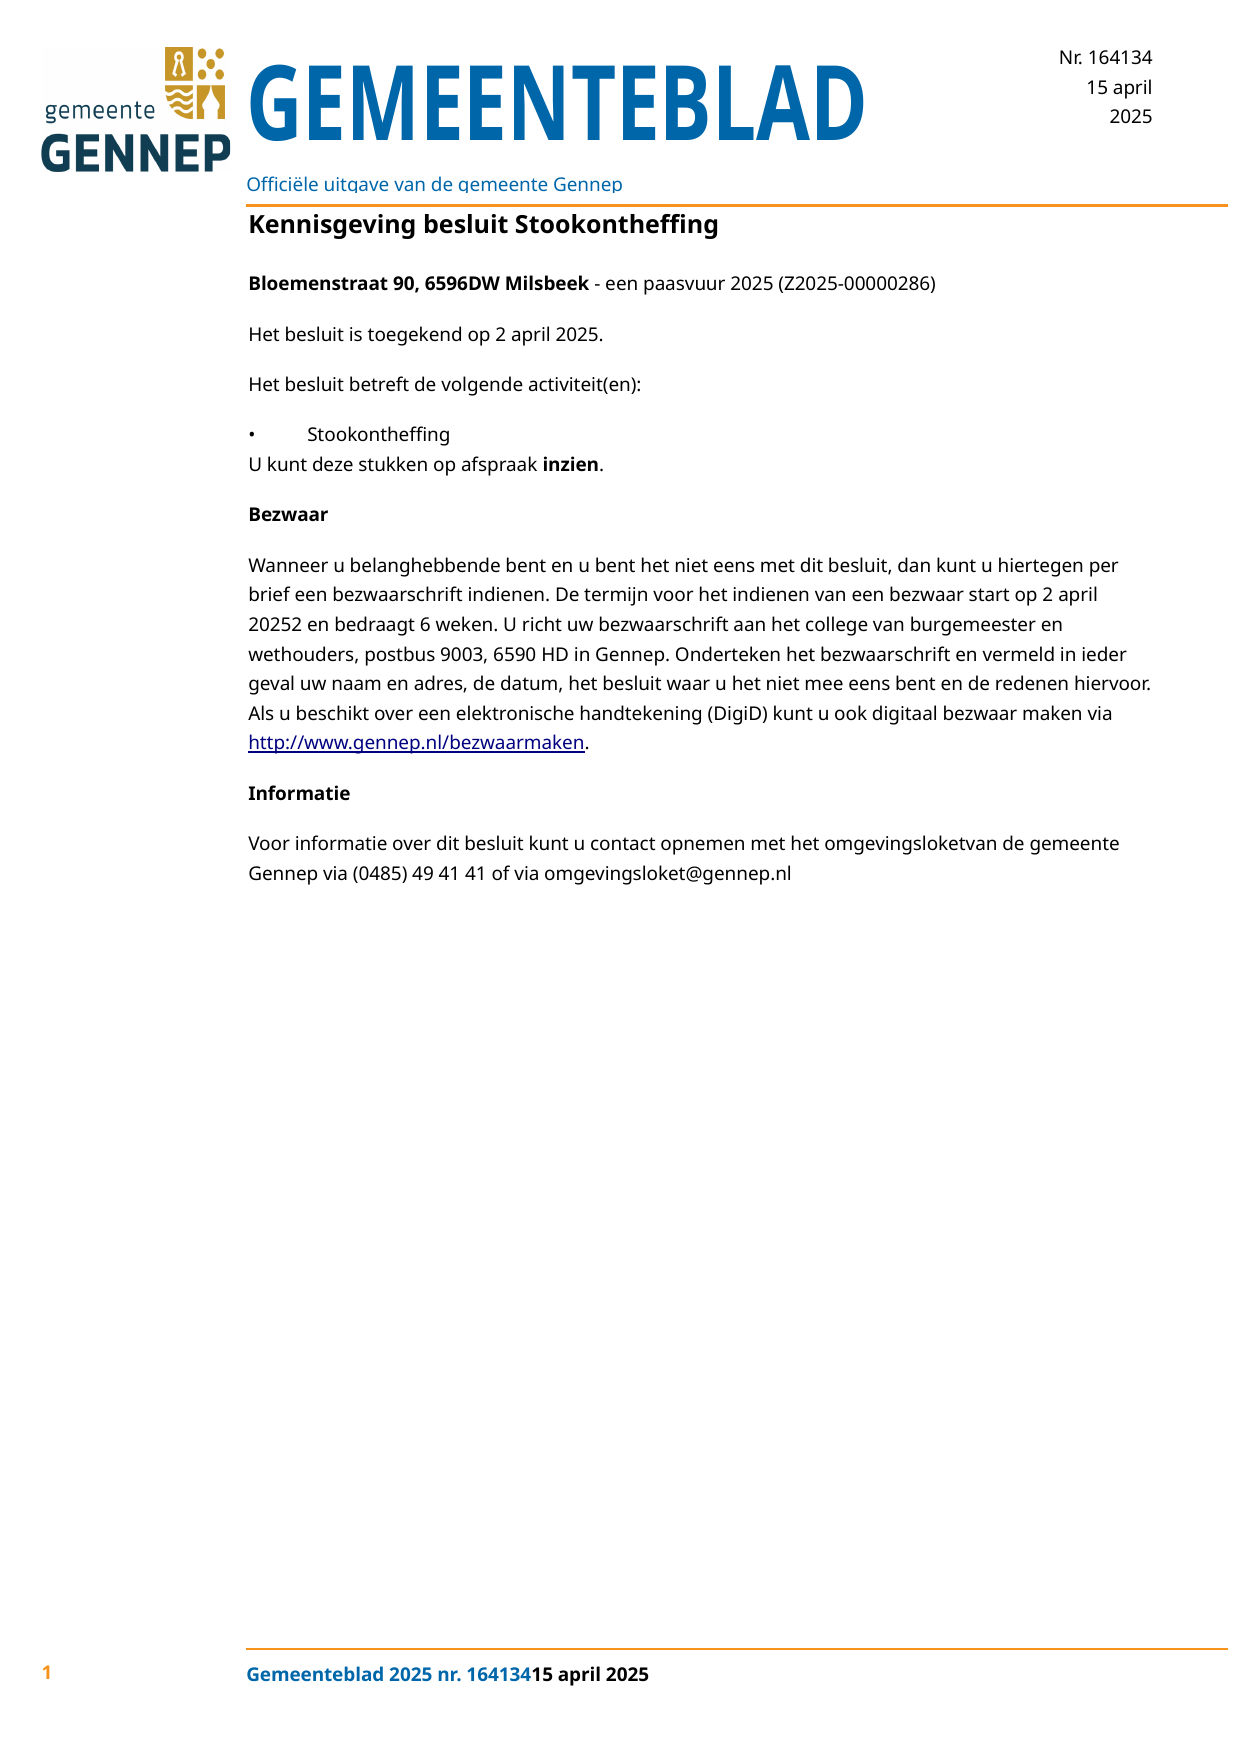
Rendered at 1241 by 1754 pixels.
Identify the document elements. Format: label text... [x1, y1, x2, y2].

text Het besluit is toegekend op 2 april 2025. [248, 321, 1152, 346]
text Bezwaar [248, 502, 1152, 527]
text Kennisgeving besluit Stookontheffing [248, 207, 1152, 241]
text Voor informatie over dit besluit kunt u contact opnemen met het omgevingsloketvan de gemeente Gennep via (0485) 49 41 41 of via omgevingsloket@gennep.nl [248, 830, 1152, 886]
text Wanneer u belanghebbende bent en u bent het niet eens met dit besluit, dan kunt u hiertegen per brief een bezwaarschrift indienen. De termijn voor het indienen van een bezwaar start op 2 april 20252 en bedraagt 6 weken. U richt uw bezwaarschrift aan het college van burgemeester en wethouders, postbus 9003, 6590 HD in Gennep. Onderteken het bezwaarschrift en vermeld in ieder geval uw naam en adres, de datum, het besluit waar u het niet mee eens bent en de redenen hiervoor. Als u beschikt over een elektronische handtekening (DigiD) kunt u ook digitaal bezwaar maken via http://www.gennep.nl/bezwaarmaken. [248, 552, 1152, 755]
text Informatie [248, 780, 1152, 806]
text U kunt deze stukken op afspraak inzien. [248, 451, 1152, 477]
text Het besluit betreft de volgende activiteit(en): [248, 371, 1152, 397]
text Bloemenstraat 90, 6596DW Milsbeek - een paasvuur 2025 (Z2025-00000286) [248, 270, 1152, 296]
picture [41, 47, 231, 172]
list Stookontheffing [248, 422, 1152, 447]
